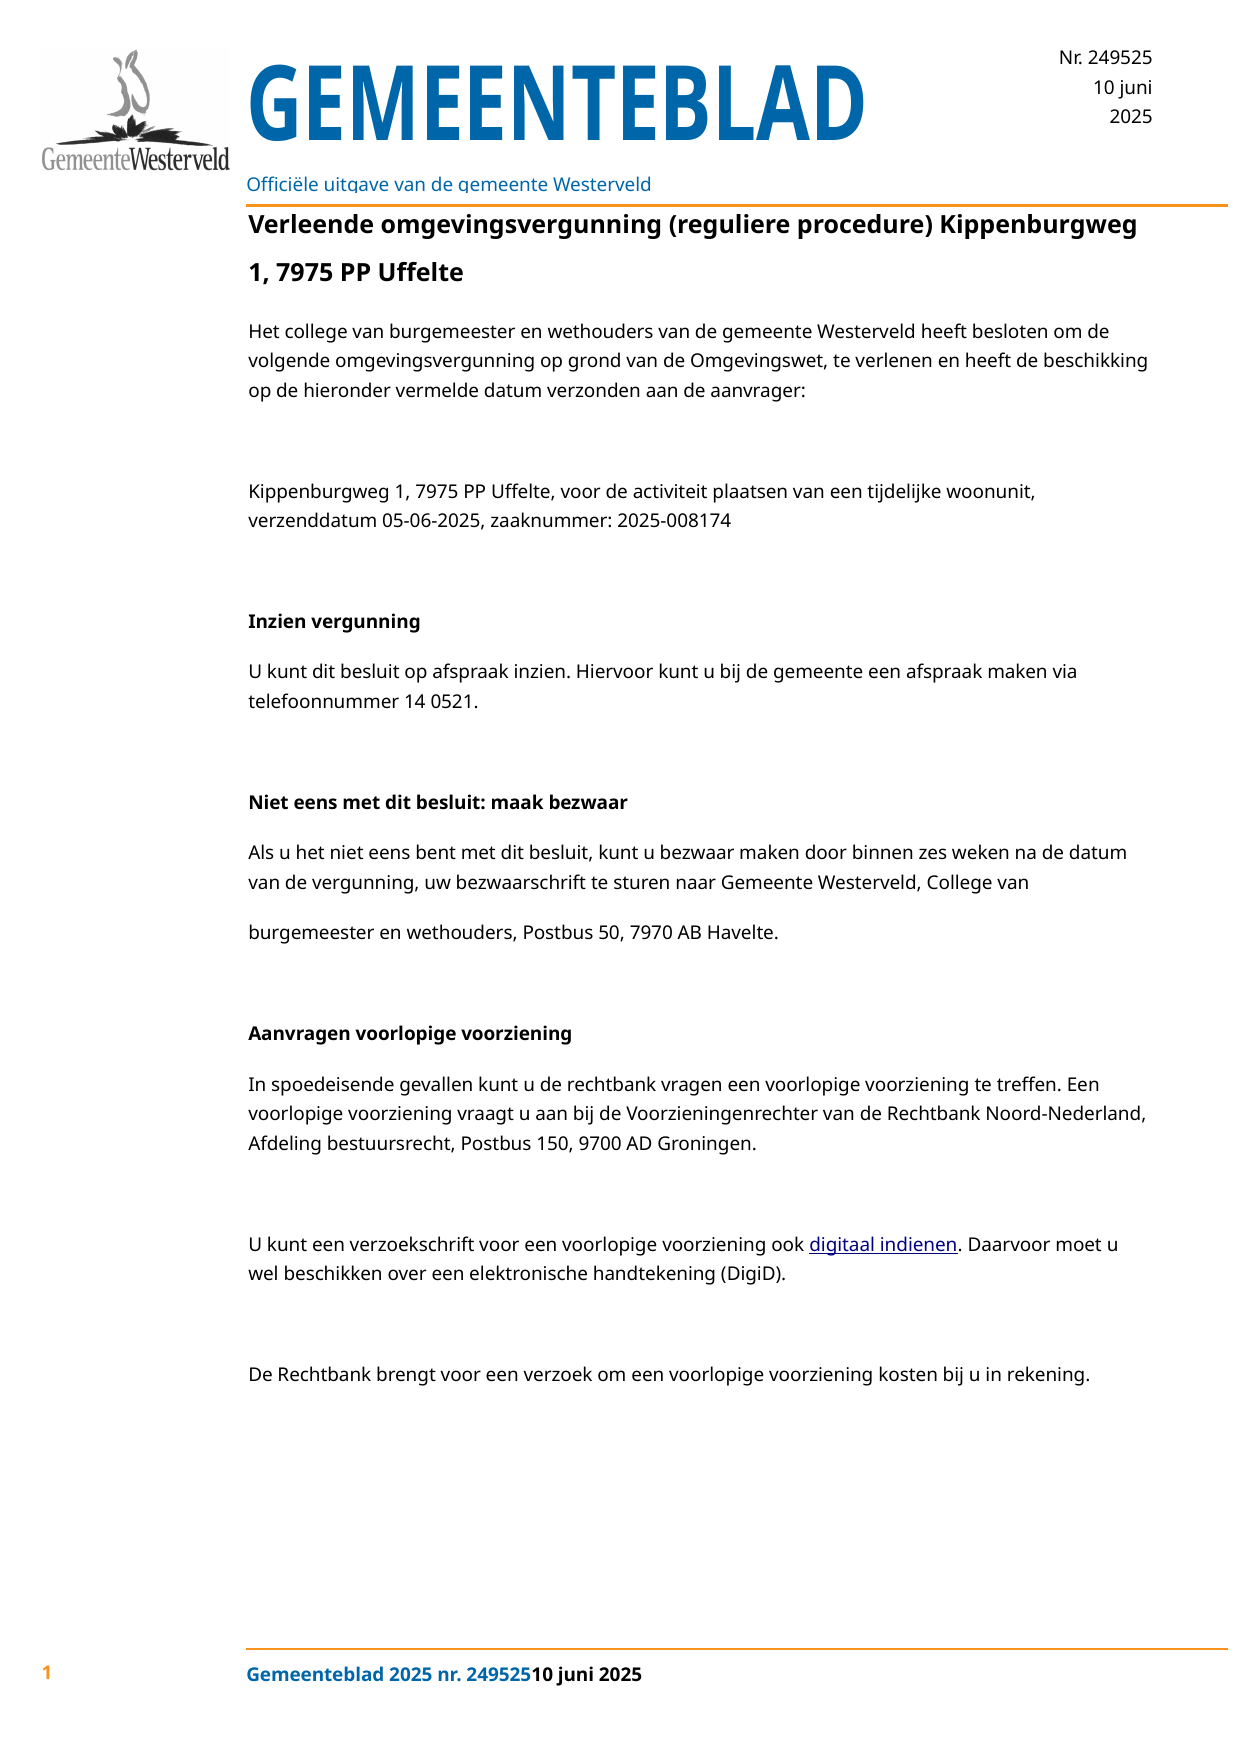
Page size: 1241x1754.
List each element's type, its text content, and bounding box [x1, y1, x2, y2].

picture [41, 47, 231, 172]
text Aanvragen voorlopige voorziening [248, 1020, 1152, 1046]
text U kunt dit besluit op afspraak inzien. Hiervoor kunt u bij de gemeente een afspraak maken via telefoonnummer 14 0521. [248, 659, 1152, 714]
text Kippenburgweg 1, 7975 PP Uffelte, voor de activiteit plaatsen van een tijdelijke woonunit, verzenddatum 05-06-2025, zaaknummer: 2025-008174 [248, 478, 1152, 533]
text De Rechtbank brengt voor een verzoek om een voorlopige voorziening kosten bij u in rekening. [248, 1361, 1152, 1387]
text Inzien vergunning [248, 608, 1152, 634]
text Niet eens met dit besluit: maak bezwaar [248, 789, 1152, 815]
text Verleende omgevingsvergunning (reguliere procedure) Kippenburgweg 1, 7975 PP Uffelte [248, 207, 1152, 288]
text Als u het niet eens bent met dit besluit, kunt u bezwaar maken door binnen zes weken na de datum van de vergunning, uw bezwaarschrift te sturen naar Gemeente Westerveld, College van [248, 839, 1152, 895]
text In spoedeisende gevallen kunt u de rechtbank vragen een voorlopige voorziening te treffen. Een voorlopige voorziening vraagt u aan bij de Voorzieningenrechter van de Rechtbank Noord-Nederland, Afdeling bestuursrecht, Postbus 150, 9700 AD Groningen. [248, 1071, 1152, 1156]
text U kunt een verzoekschrift voor een voorlopige voorziening ook digitaal indienen. Daarvoor moet u wel beschikken over een elektronische handtekening (DigiD). [248, 1231, 1152, 1286]
text burgemeester en wethouders, Postbus 50, 7970 AB Havelte. [248, 919, 1152, 945]
text Het college van burgemeester en wethouders van de gemeente Westerveld heeft besloten om de volgende omgevingsvergunning op grond van de Omgevingswet, te verlenen en heeft de beschikking op de hieronder vermelde datum verzonden aan de aanvrager: [248, 318, 1152, 403]
